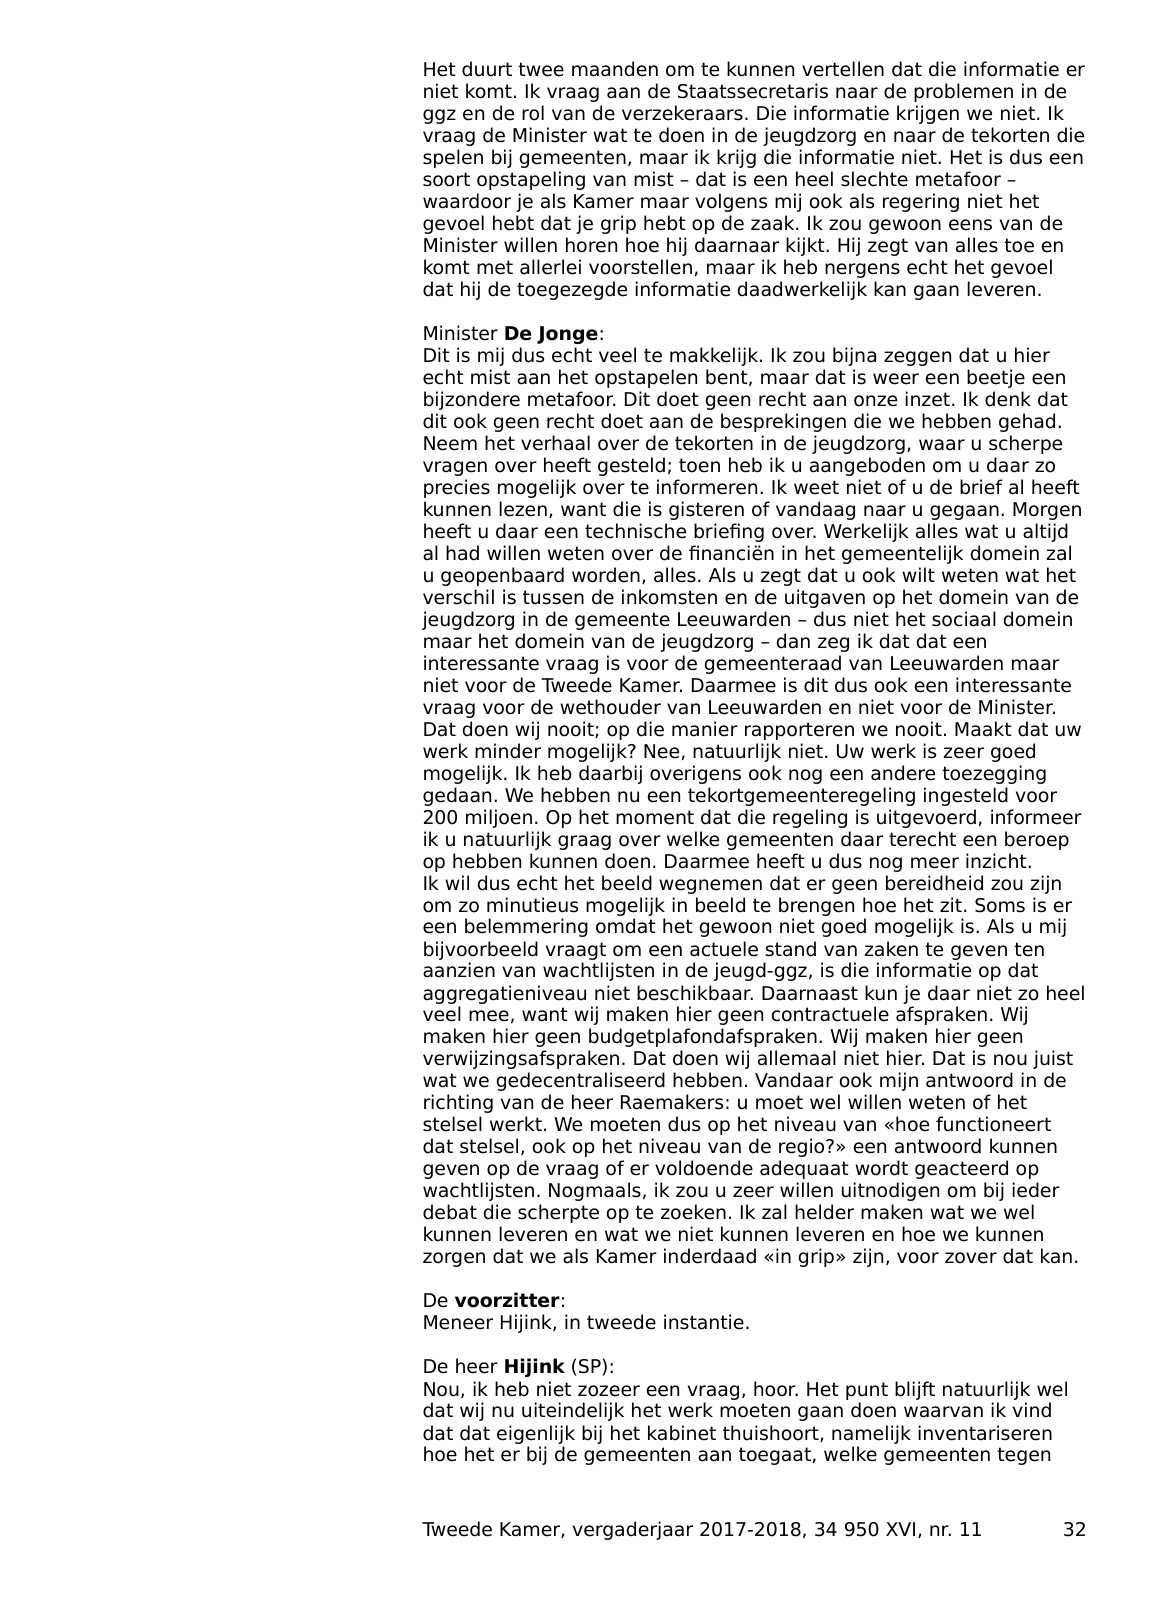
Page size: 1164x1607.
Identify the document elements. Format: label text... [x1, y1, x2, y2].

text Nou, ik heb niet zozeer een vraag, hoor. Het punt blijft natuurlijk wel dat wij nu uiteindelijk het werk moeten gaan doen waarvan ik vind dat dat eigenlijk bij het kabinet thuishoort, namelijk inventariseren hoe het er bij de gemeenten aan toegaat, welke gemeenten tegen [422, 1378, 1087, 1466]
text Het duurt twee maanden om te kunnen vertellen dat die informatie er niet komt. Ik vraag aan de Staatssecretaris naar de problemen in de ggz en de rol van de verzekeraars. Die informatie krijgen we niet. Ik vraag de Minister wat te doen in de jeugdzorg en naar de tekorten die spelen bij gemeenten, maar ik krijg die informatie niet. Het is dus een soort opstapeling van mist – dat is een heel slechte metafoor – waardoor je als Kamer maar volgens mij ook als regering niet het gevoel hebt dat je grip hebt op de zaak. Ik zou gewoon eens van de Minister willen horen hoe hij daarnaar kijkt. Hij zegt van alles toe en komt met allerlei voorstellen, maar ik heb nergens echt het gevoel dat hij de toegezegde informatie daadwerkelijk kan gaan leveren. [422, 59, 1087, 301]
text De heer Hijink (SP): [422, 1356, 1087, 1378]
text Minister De Jonge: [422, 323, 1087, 345]
text Meneer Hijink, in tweede instantie. [422, 1312, 1087, 1334]
text De voorzitter: [422, 1290, 1087, 1312]
text Dit is mij dus echt veel te makkelijk. Ik zou bijna zeggen dat u hier echt mist aan het opstapelen bent, maar dat is weer een beetje een bijzondere metafoor. Dit doet geen recht aan onze inzet. Ik denk dat dit ook geen recht doet aan de besprekingen die we hebben gehad. Neem het verhaal over de tekorten in de jeugdzorg, waar u scherpe vragen over heeft gesteld; toen heb ik u aangeboden om u daar zo precies mogelijk over te informeren. Ik weet niet of u de brief al heeft kunnen lezen, want die is gisteren of vandaag naar u gegaan. Morgen heeft u daar een technische briefing over. Werkelijk alles wat u altijd al had willen weten over de financiën in het gemeentelijk domein zal u geopenbaard worden, alles. Als u zegt dat u ook wilt weten wat het verschil is tussen de inkomsten en de uitgaven op het domein van de jeugdzorg in de gemeente Leeuwarden – dus niet het sociaal domein maar het domein van de jeugdzorg – dan zeg ik dat dat een interessante vraag is voor de gemeenteraad van Leeuwarden maar niet voor de Tweede Kamer. Daarmee is dit dus ook een interessante vraag voor de wethouder van Leeuwarden en niet voor de Minister. Dat doen wij nooit; op die manier rapporteren we nooit. Maakt dat uw werk minder mogelijk? Nee, natuurlijk niet. Uw werk is zeer goed mogelijk. Ik heb daarbij overigens ook nog een andere toezegging gedaan. We hebben nu een tekortgemeenteregeling ingesteld voor 200 miljoen. Op het moment dat die regeling is uitgevoerd, informeer ik u natuurlijk graag over welke gemeenten daar terecht een beroep op hebben kunnen doen. Daarmee heeft u dus nog meer inzicht. [422, 345, 1087, 872]
text Ik wil dus echt het beeld wegnemen dat er geen bereidheid zou zijn om zo minutieus mogelijk in beeld te brengen hoe het zit. Soms is er een belemmering omdat het gewoon niet goed mogelijk is. Als u mij bijvoorbeeld vraagt om een actuele stand van zaken te geven ten aanzien van wachtlijsten in de jeugd-ggz, is die informatie op dat aggregatieniveau niet beschikbaar. Daarnaast kun je daar niet zo heel veel mee, want wij maken hier geen contractuele afspraken. Wij maken hier geen budgetplafondafspraken. Wij maken hier geen verwijzingsafspraken. Dat doen wij allemaal niet hier. Dat is nou juist wat we gedecentraliseerd hebben. Vandaar ook mijn antwoord in de richting van de heer Raemakers: u moet wel willen weten of het stelsel werkt. We moeten dus op het niveau van «hoe functioneert dat stelsel, ook op het niveau van de regio?» een antwoord kunnen geven op de vraag of er voldoende adequaat wordt geacteerd op wachtlijsten. Nogmaals, ik zou u zeer willen uitnodigen om bij ieder debat die scherpte op te zoeken. Ik zal helder maken wat we wel kunnen leveren en wat we niet kunnen leveren en hoe we kunnen zorgen dat we als Kamer inderdaad «in grip» zijn, voor zover dat kan. [422, 872, 1087, 1268]
